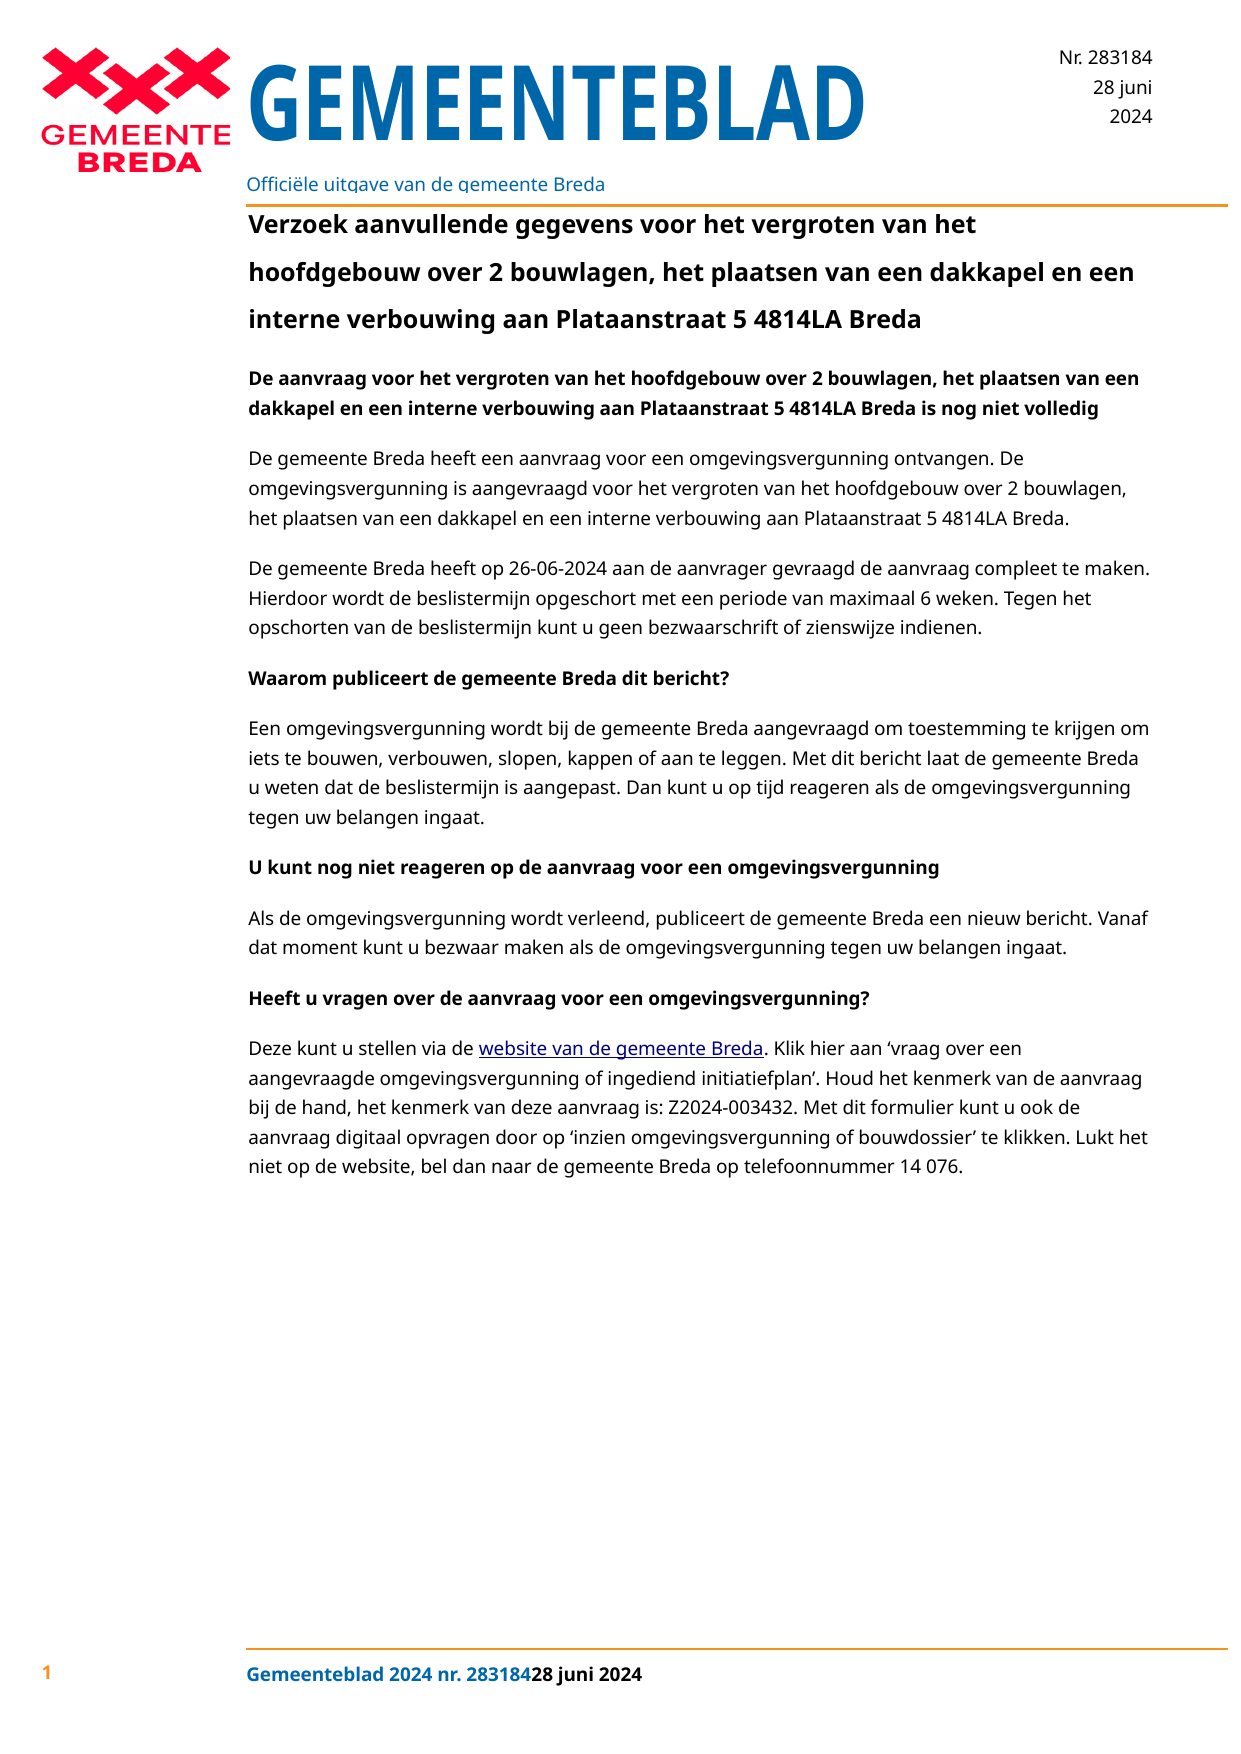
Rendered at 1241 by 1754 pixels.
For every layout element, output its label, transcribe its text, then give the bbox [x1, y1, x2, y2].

text De aanvraag voor het vergroten van het hoofdgebouw over 2 bouwlagen, het plaatsen van een dakkapel en een interne verbouwing aan Plataanstraat 5 4814LA Breda is nog niet volledig [248, 366, 1152, 421]
text De gemeente Breda heeft op 26-06-2024 aan de aanvrager gevraagd de aanvraag compleet te maken. Hierdoor wordt de beslistermijn opgeschort met een periode van maximaal 6 weken. Tegen het opschorten van de beslistermijn kunt u geen bezwaarschrift of zienswijze indienen. [248, 555, 1152, 640]
text Een omgevingsvergunning wordt bij de gemeente Breda aangevraagd om toestemming te krijgen om iets te bouwen, verbouwen, slopen, kappen of aan te leggen. Met dit bericht laat de gemeente Breda u weten dat de beslistermijn is aangepast. Dan kunt u op tijd reageren als de omgevingsvergunning tegen uw belangen ingaat. [248, 715, 1152, 829]
text Deze kunt u stellen via de website van de gemeente Breda. Klik hier aan ‘vraag over een aangevraagde omgevingsvergunning of ingediend initiatiefplan’. Houd het kenmerk van de aanvraag bij de hand, het kenmerk van deze aanvraag is: Z2024-003432. Met dit formulier kunt u ook de aanvraag digitaal opvragen door op ‘inzien omgevingsvergunning of bouwdossier’ te klikken. Lukt het niet op de website, bel dan naar de gemeente Breda op telefoonnummer 14 076. [248, 1035, 1152, 1179]
text Heeft u vragen over de aanvraag voor een omgevingsvergunning? [248, 985, 1152, 1010]
text Als de omgevingsvergunning wordt verleend, publiceert de gemeente Breda een nieuw bericht. Vanaf dat moment kunt u bezwaar maken als de omgevingsvergunning tegen uw belangen ingaat. [248, 905, 1152, 960]
picture [41, 47, 231, 172]
text Waarom publiceert de gemeente Breda dit bericht? [248, 665, 1152, 690]
text Verzoek aanvullende gegevens voor het vergroten van het hoofdgebouw over 2 bouwlagen, het plaatsen van een dakkapel en een interne verbouwing aan Plataanstraat 5 4814LA Breda [248, 207, 1152, 336]
text De gemeente Breda heeft een aanvraag voor een omgevingsvergunning ontvangen. De omgevingsvergunning is aangevraagd voor het vergroten van het hoofdgebouw over 2 bouwlagen, het plaatsen van een dakkapel en een interne verbouwing aan Plataanstraat 5 4814LA Breda. [248, 446, 1152, 530]
text U kunt nog niet reageren op de aanvraag voor een omgevingsvergunning [248, 854, 1152, 880]
